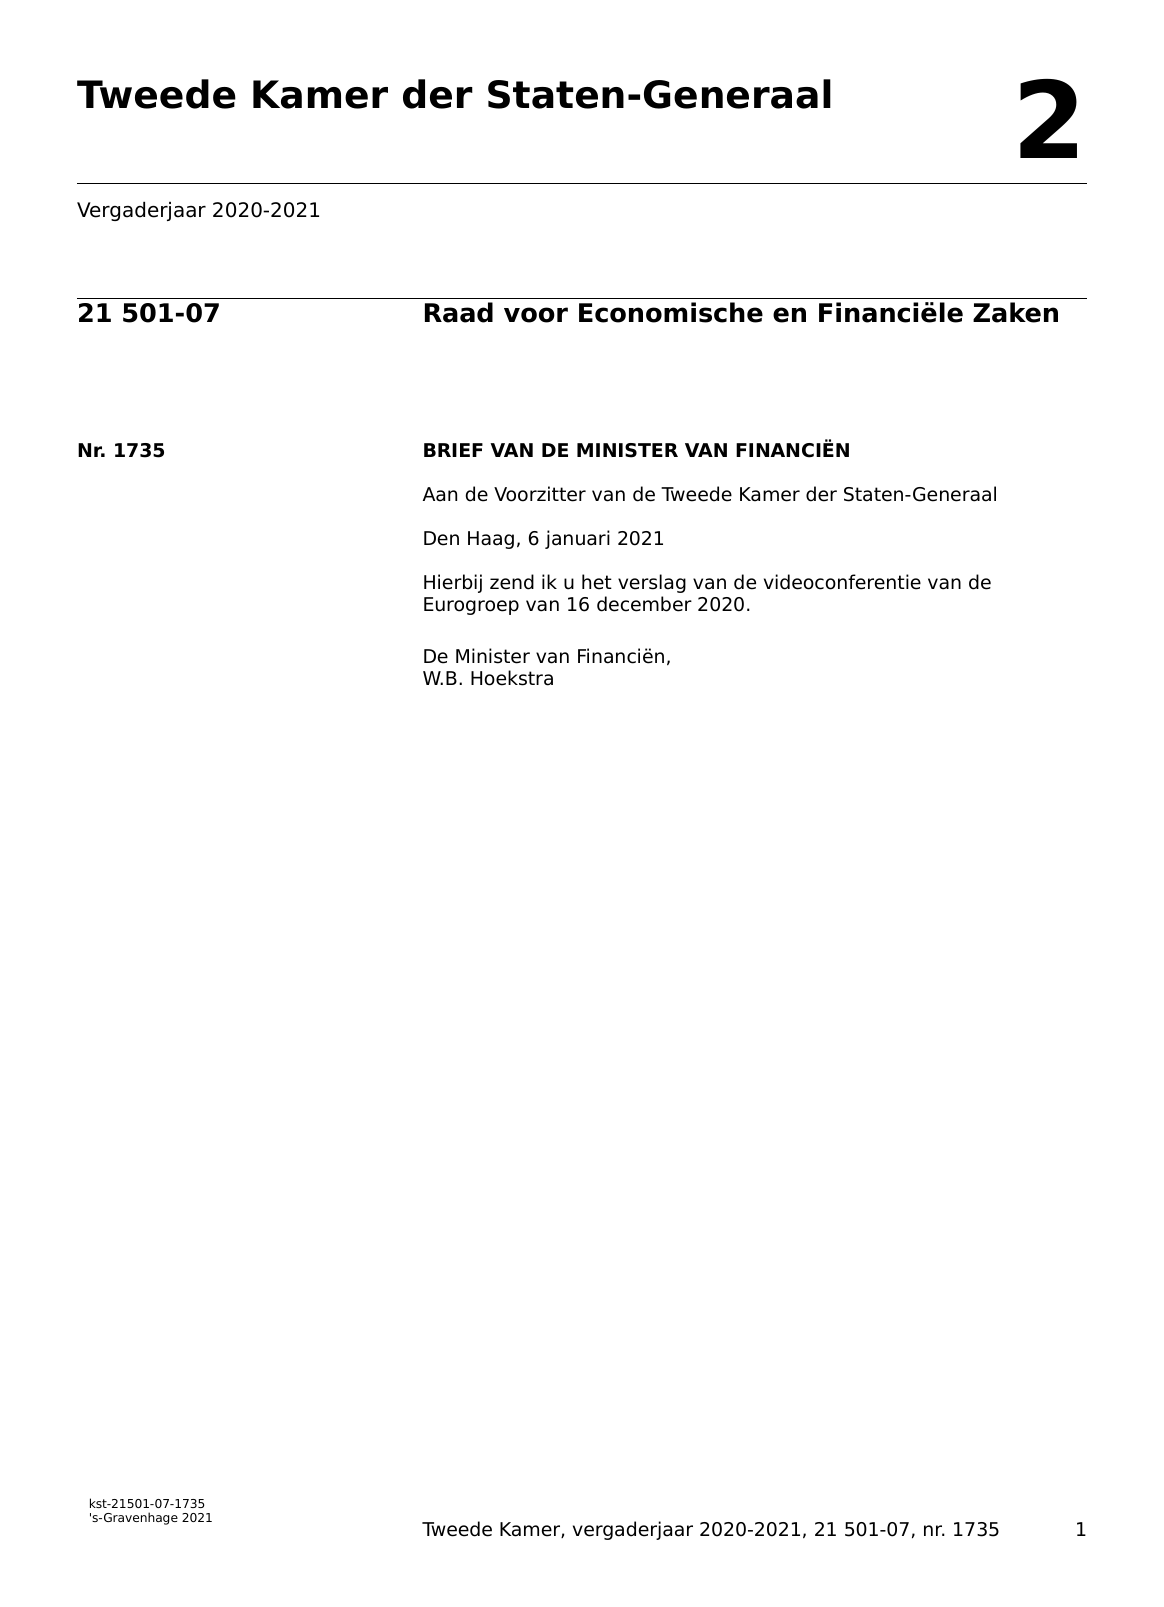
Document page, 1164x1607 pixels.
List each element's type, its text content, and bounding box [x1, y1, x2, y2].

text Den Haag, 6 januari 2021 [422, 528, 1087, 550]
text De Minister van Financiën, W.B. Hoekstra [422, 646, 1087, 690]
subtitle 21 501-07 Raad voor Economische en Financiële Zaken [77, 299, 1087, 329]
subtitle Nr. 1735 BRIEF VAN DE MINISTER VAN FINANCIËN [77, 440, 1087, 462]
text Aan de Voorzitter van de Tweede Kamer der Staten-Generaal [422, 484, 1087, 506]
table_header 2 [886, 59, 1087, 183]
text Hierbij zend ik u het verslag van de videoconferentie van de Eurogroep van 16 december 2020. [422, 572, 1087, 616]
table_cell Vergaderjaar 2020-2021 [77, 184, 1087, 298]
text 's-Gravenhage 2021 [88, 1511, 323, 1525]
table_header Tweede Kamer der Staten-Generaal [77, 59, 886, 183]
text kst-21501-07-1735 [88, 1497, 323, 1511]
